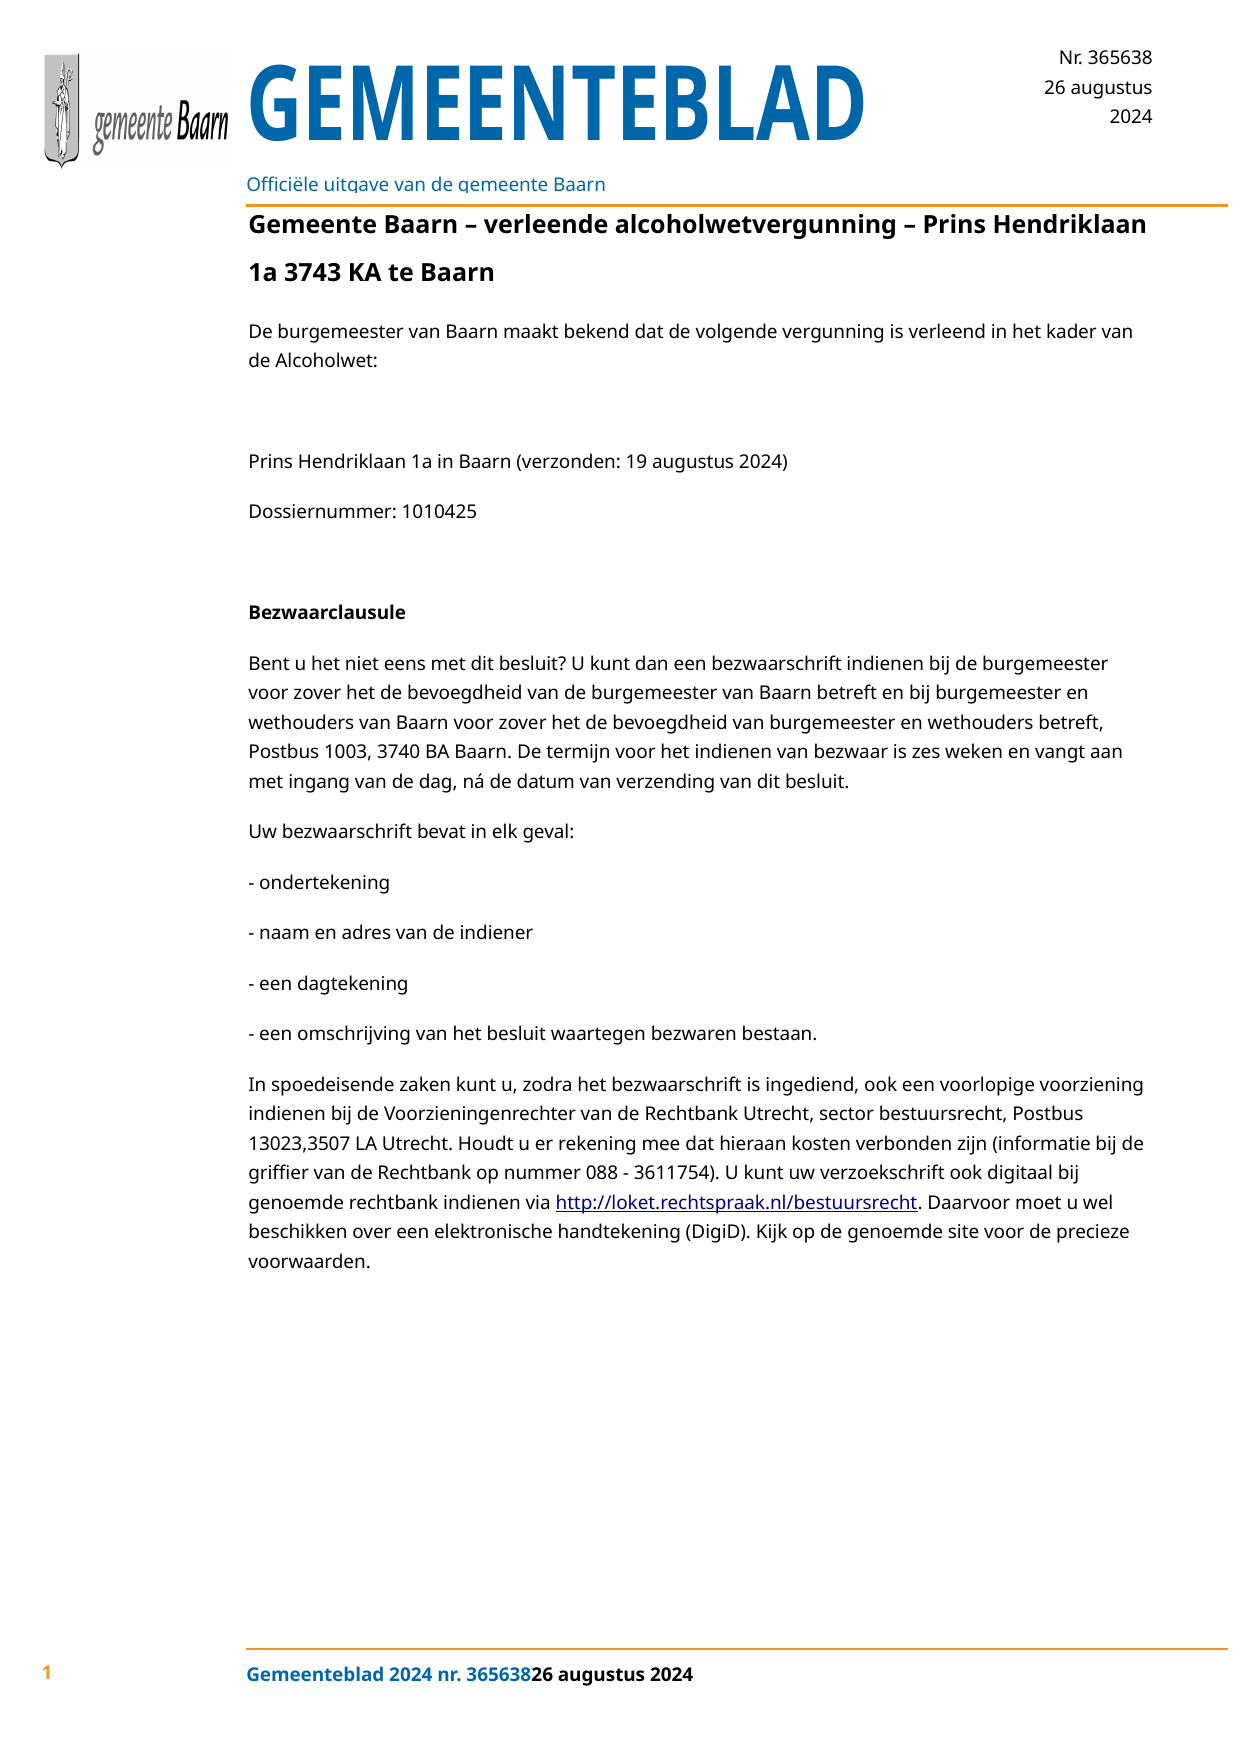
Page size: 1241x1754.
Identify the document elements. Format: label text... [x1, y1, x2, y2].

picture [41, 47, 231, 172]
text - naam en adres van de indiener [248, 919, 1152, 945]
text Prins Hendriklaan 1a in Baarn (verzonden: 19 augustus 2024) [248, 448, 1152, 474]
text - een omschrijving van het besluit waartegen bezwaren bestaan. [248, 1020, 1152, 1046]
text - een dagtekening [248, 970, 1152, 996]
text Gemeente Baarn – verleende alcoholwetvergunning – Prins Hendriklaan 1a 3743 KA te Baarn [248, 207, 1152, 288]
text Dossiernummer: 1010425 [248, 499, 1152, 524]
text Bent u het niet eens met dit besluit? U kunt dan een bezwaarschrift indienen bij de burgemeester voor zover het de bevoegdheid van de burgemeester van Baarn betreft en bij burgemeester en wethouders van Baarn voor zover het de bevoegdheid van burgemeester en wethouders betreft, Postbus 1003, 3740 BA Baarn. De termijn voor het indienen van bezwaar is zes weken en vangt aan met ingang van de dag, ná de datum van verzending van dit besluit. [248, 650, 1152, 794]
text - ondertekening [248, 869, 1152, 895]
text Bezwaarclausule [248, 599, 1152, 625]
text Uw bezwaarschrift bevat in elk geval: [248, 819, 1152, 844]
text De burgemeester van Baarn maakt bekend dat de volgende vergunning is verleend in het kader van de Alcoholwet: [248, 318, 1152, 373]
text In spoedeisende zaken kunt u, zodra het bezwaarschrift is ingediend, ook een voorlopige voorziening indienen bij de Voorzieningenrechter van de Rechtbank Utrecht, sector bestuursrecht, Postbus 13023,3507 LA Utrecht. Houdt u er rekening mee dat hieraan kosten verbonden zijn (informatie bij de griffier van de Rechtbank op nummer 088 - 3611754). U kunt uw verzoekschrift ook digitaal bij genoemde rechtbank indienen via http://loket.rechtspraak.nl/bestuursrecht. Daarvoor moet u wel beschikken over een elektronische handtekening (DigiD). Kijk op de genoemde site voor de precieze voorwaarden. [248, 1071, 1152, 1274]
